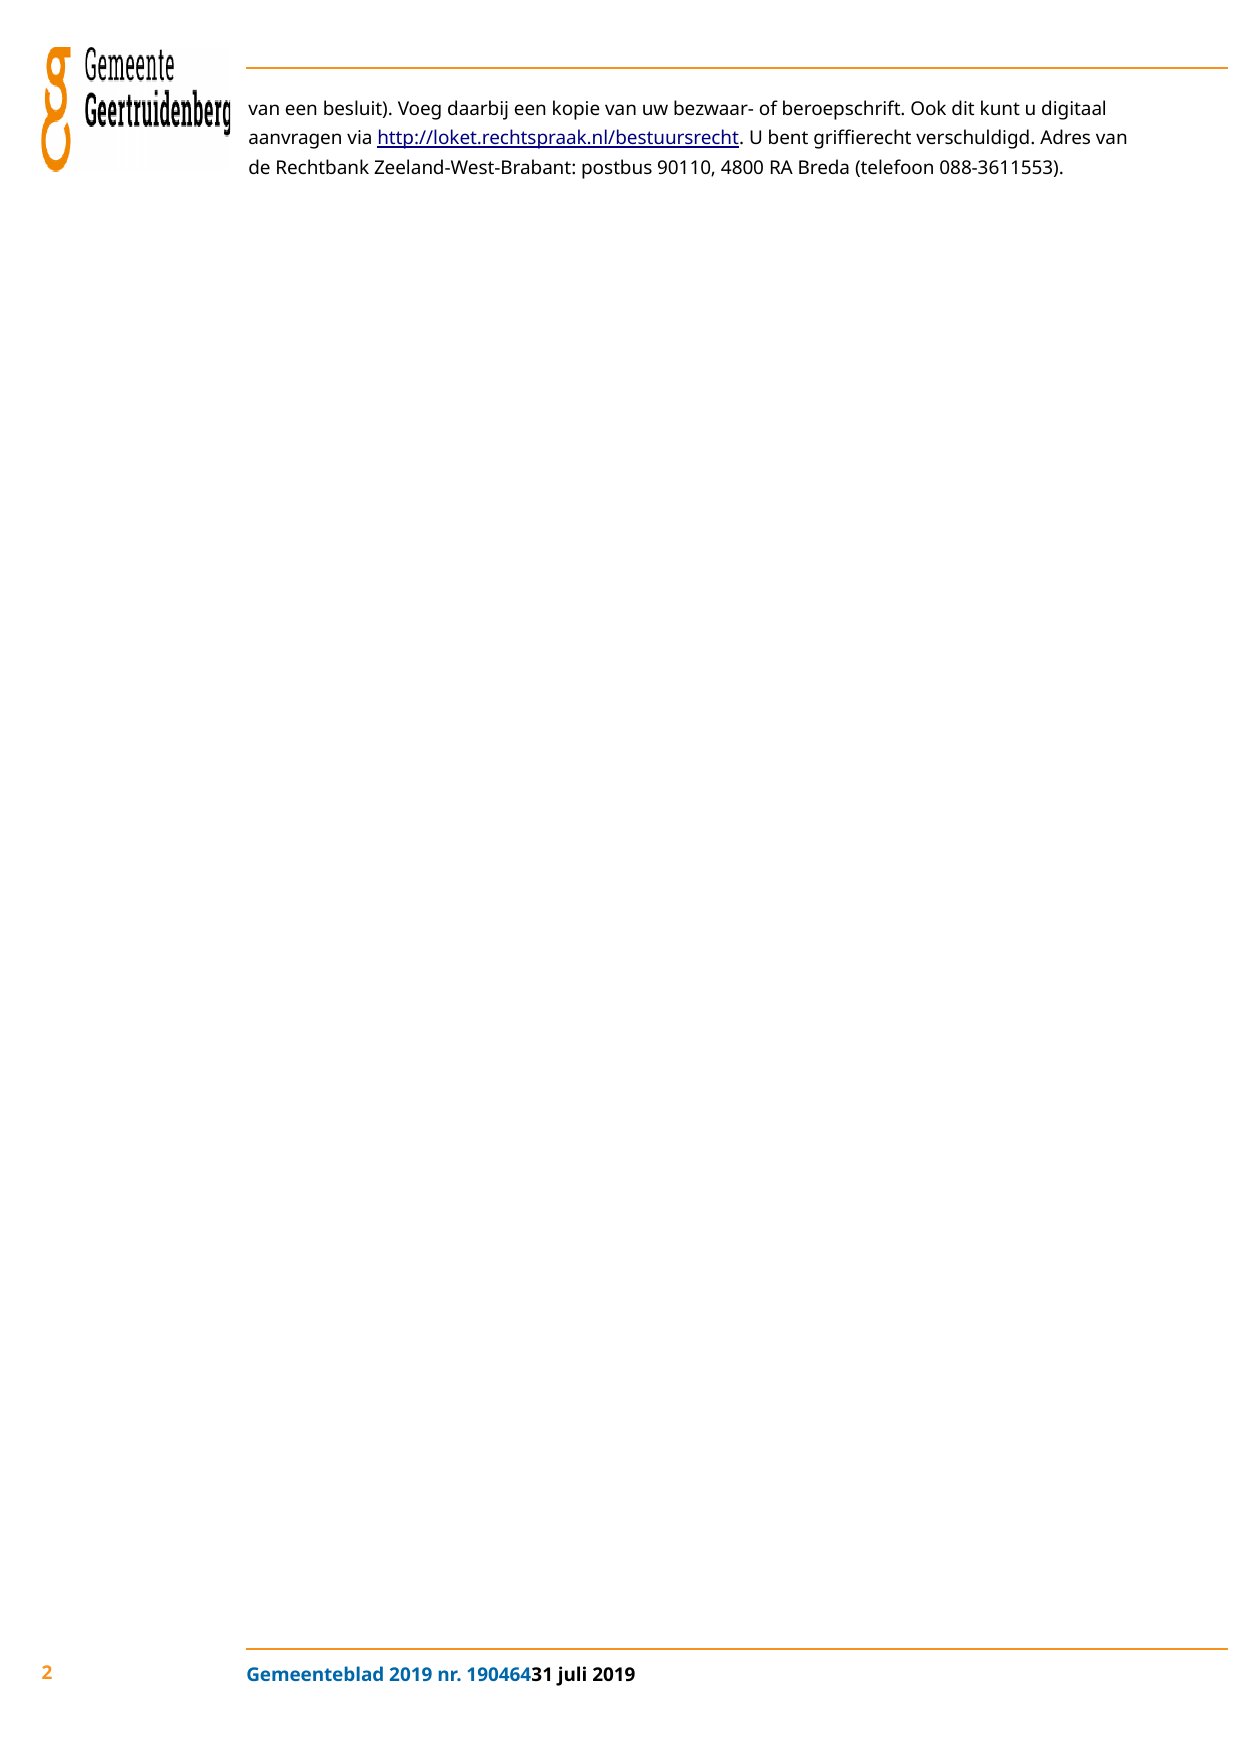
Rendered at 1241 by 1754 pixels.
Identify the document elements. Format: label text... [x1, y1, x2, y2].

picture [41, 47, 231, 172]
text van een besluit). Voeg daarbij een kopie van uw bezwaar- of beroepschrift. Ook dit kunt u digitaal aanvragen via http://loket.rechtspraak.nl/bestuursrecht. U bent griffierecht verschuldigd. Adres van de Rechtbank Zeeland-West-Brabant: postbus 90110, 4800 RA Breda (telefoon 088-3611553). [248, 95, 1152, 180]
